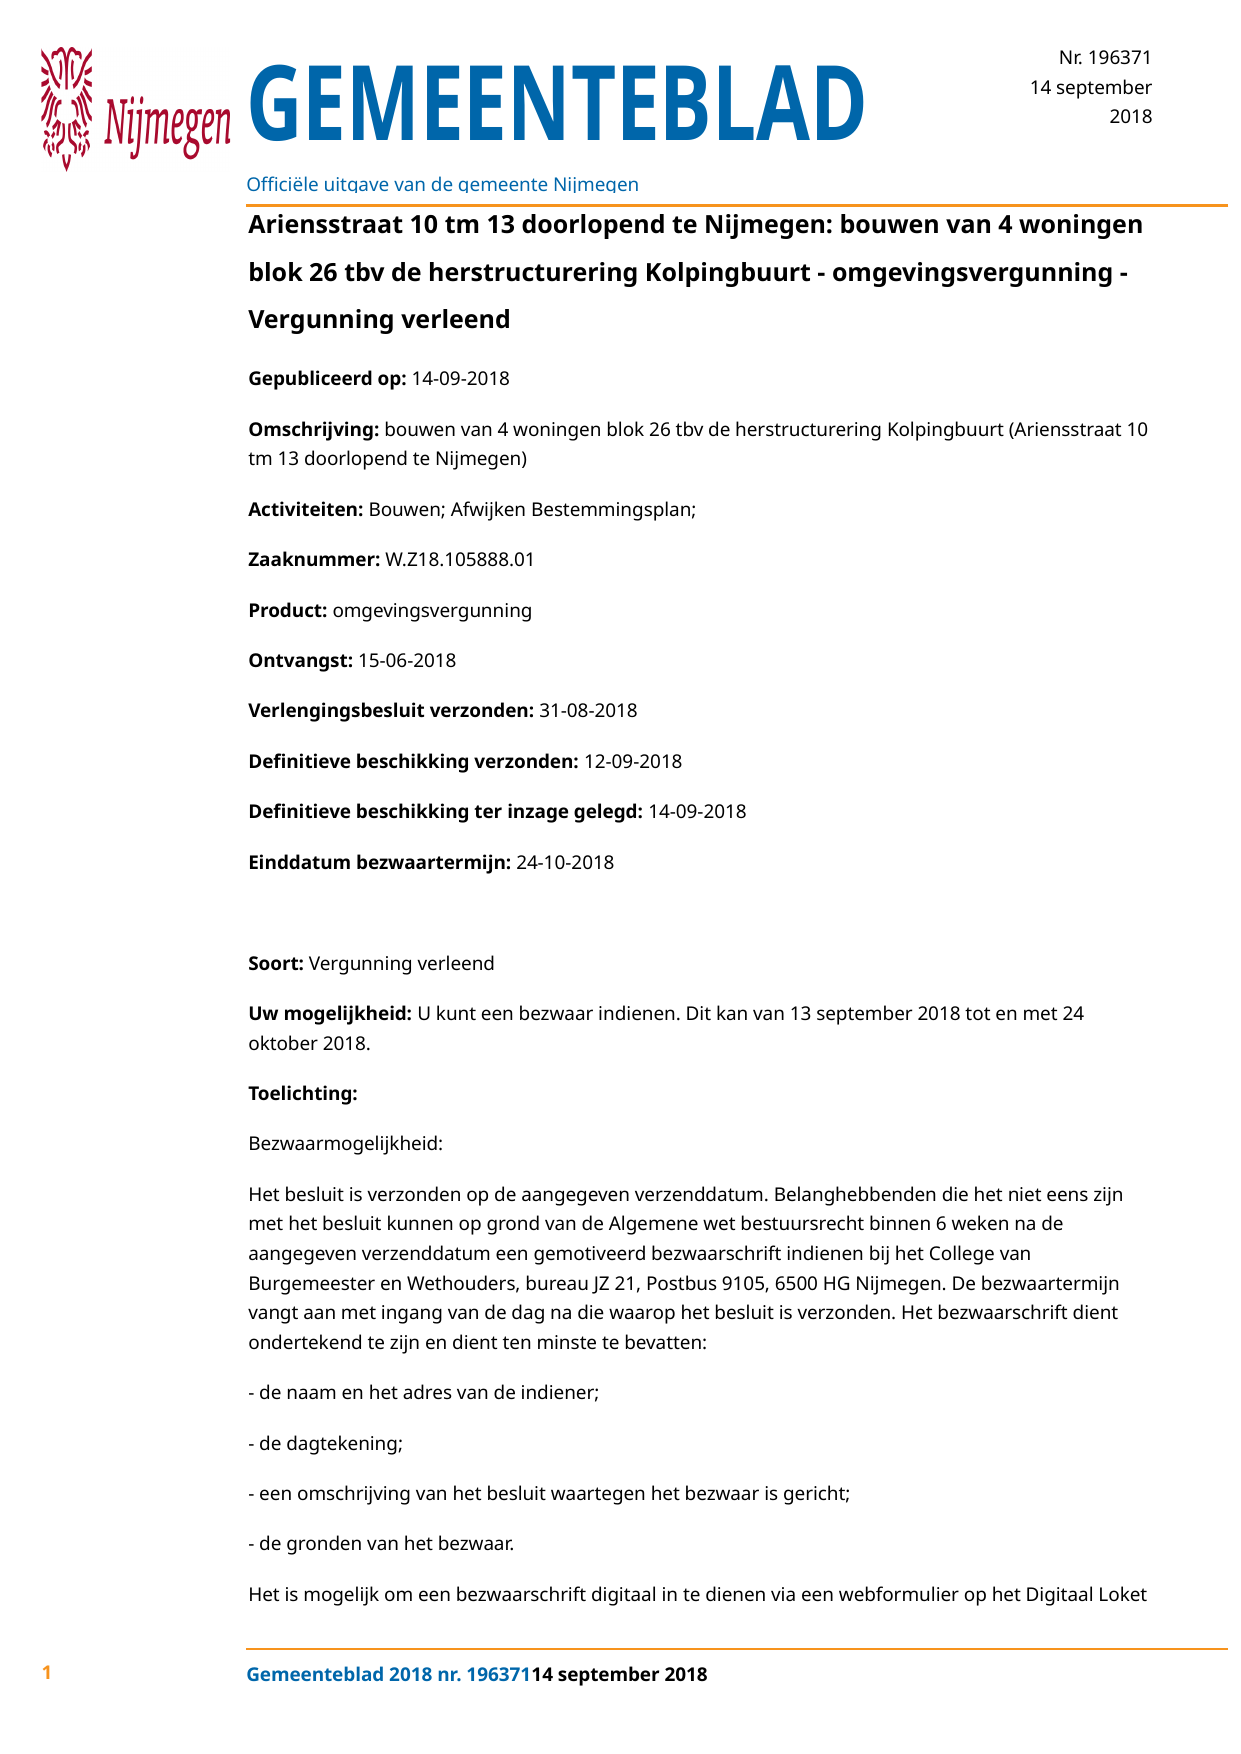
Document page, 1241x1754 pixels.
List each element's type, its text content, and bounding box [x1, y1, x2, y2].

text Definitieve beschikking ter inzage gelegd: 14-09-2018 [248, 798, 1152, 824]
text Ontvangst: 15-06-2018 [248, 647, 1152, 673]
text Definitieve beschikking verzonden: 12-09-2018 [248, 748, 1152, 774]
text Omschrijving: bouwen van 4 woningen blok 26 tbv de herstructurering Kolpingbuurt (Ariensstraat 10 tm 13 doorlopend te Nijmegen) [248, 416, 1152, 471]
text Ariensstraat 10 tm 13 doorlopend te Nijmegen: bouwen van 4 woningen blok 26 tbv de herstructurering Kolpingbuurt - omgevingsvergunning - Vergunning verleend [248, 207, 1152, 336]
text Het besluit is verzonden op de aangegeven verzenddatum. Belanghebbenden die het niet eens zijn met het besluit kunnen op grond van de Algemene wet bestuursrecht binnen 6 weken na de aangegeven verzenddatum een gemotiveerd bezwaarschrift indienen bij het College van Burgemeester en Wethouders, bureau JZ 21, Postbus 9105, 6500 HG Nijmegen. De bezwaartermijn vangt aan met ingang van de dag na die waarop het besluit is verzonden. Het bezwaarschrift dient ondertekend te zijn en dient ten minste te bevatten: [248, 1181, 1152, 1354]
text - een omschrijving van het besluit waartegen het bezwaar is gericht; [248, 1480, 1152, 1506]
text - de dagtekening; [248, 1430, 1152, 1455]
text Uw mogelijkheid: U kunt een bezwaar indienen. Dit kan van 13 september 2018 tot en met 24 oktober 2018. [248, 1000, 1152, 1055]
text Bezwaarmogelijkheid: [248, 1131, 1152, 1156]
text Product: omgevingsvergunning [248, 597, 1152, 622]
text Zaaknummer: W.Z18.105888.01 [248, 546, 1152, 572]
text Verlengingsbesluit verzonden: 31-08-2018 [248, 698, 1152, 723]
text Het is mogelijk om een bezwaarschrift digitaal in te dienen via een webformulier op het Digitaal Loket [248, 1581, 1152, 1607]
picture [41, 47, 231, 172]
text Activiteiten: Bouwen; Afwijken Bestemmingsplan; [248, 496, 1152, 522]
text Toelichting: [248, 1080, 1152, 1106]
text Gepubliceerd op: 14-09-2018 [248, 366, 1152, 391]
text - de naam en het adres van de indiener; [248, 1379, 1152, 1405]
text Einddatum bezwaartermijn: 24-10-2018 [248, 849, 1152, 874]
text Soort: Vergunning verleend [248, 950, 1152, 975]
text - de gronden van het bezwaar. [248, 1531, 1152, 1556]
